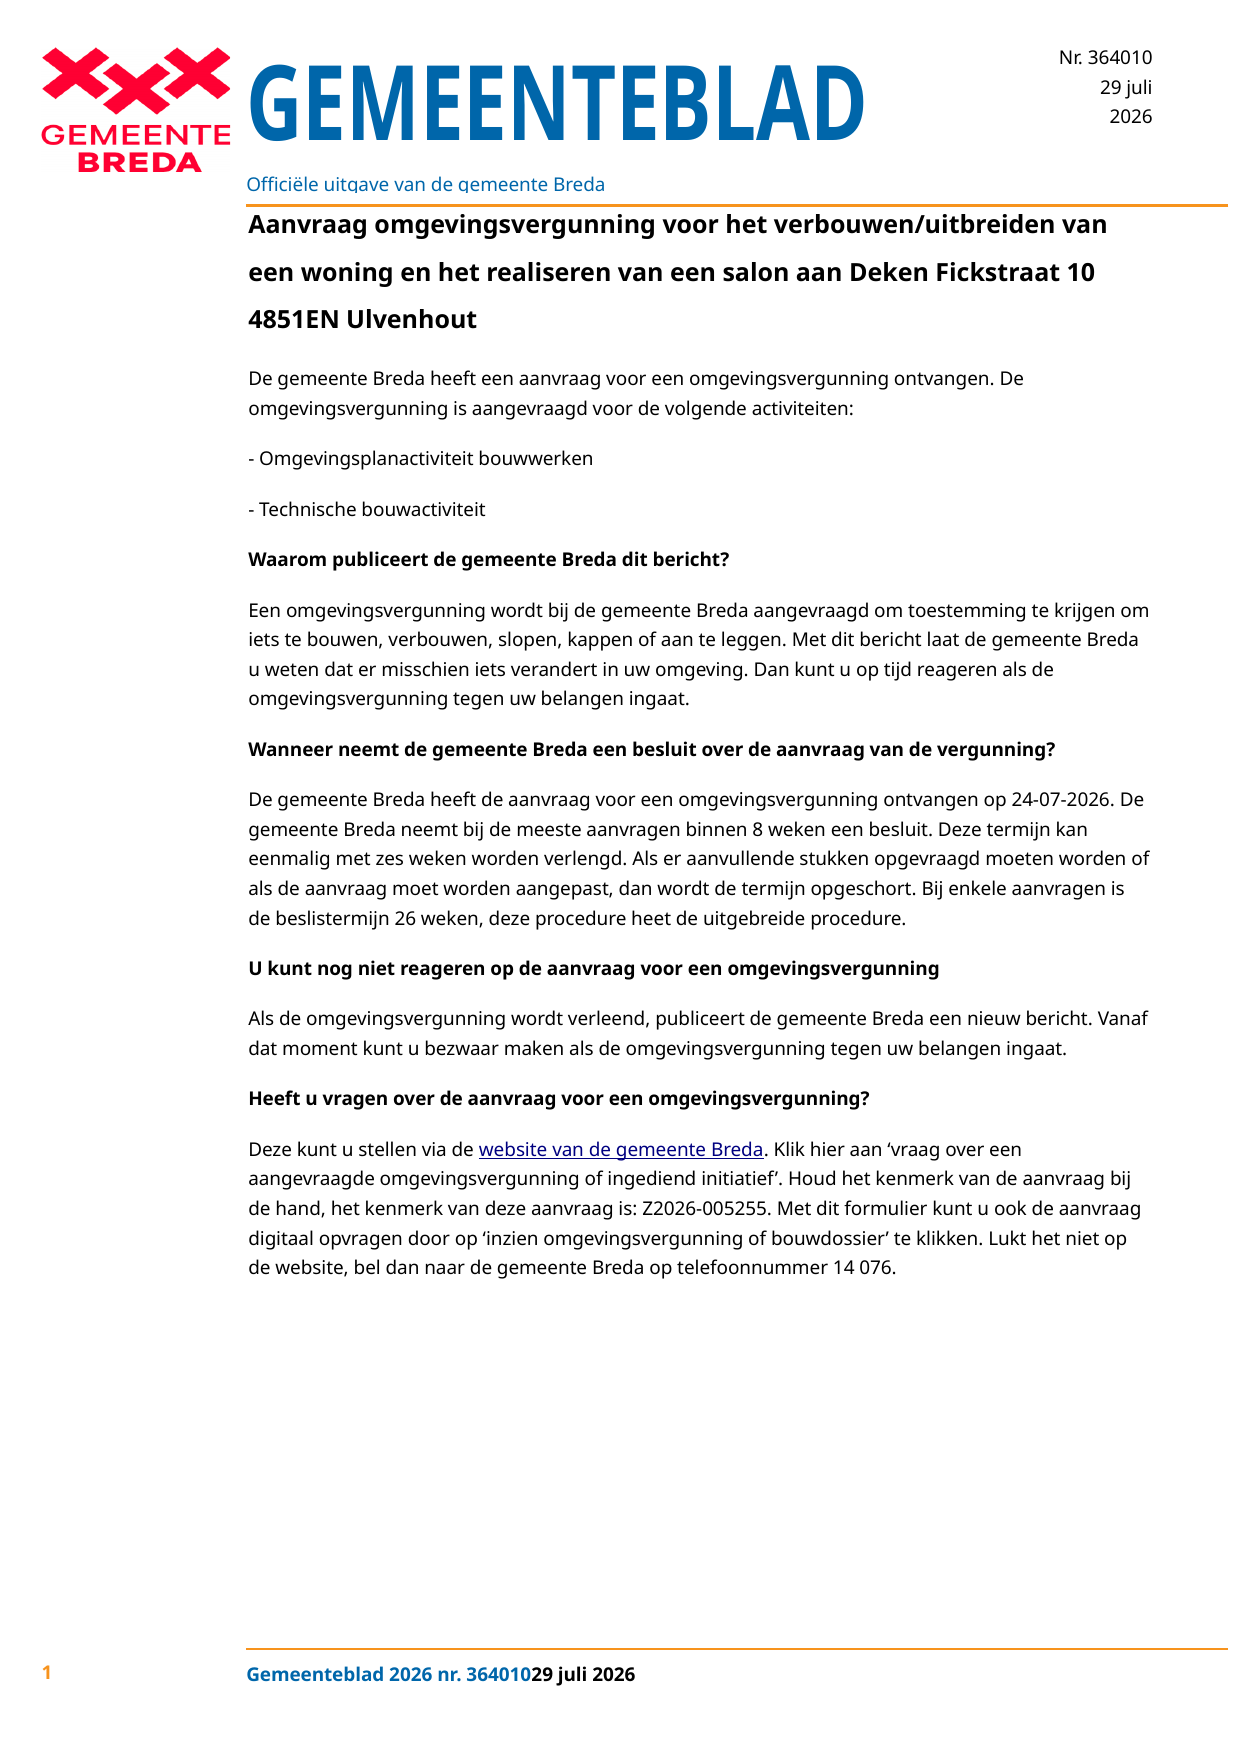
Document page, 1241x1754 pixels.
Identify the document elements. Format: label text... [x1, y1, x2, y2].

picture [41, 47, 231, 172]
text - Omgevingsplanactiviteit bouwwerken [248, 446, 1152, 471]
text Heeft u vragen over de aanvraag voor een omgevingsvergunning? [248, 1086, 1152, 1111]
text Een omgevingsvergunning wordt bij de gemeente Breda aangevraagd om toestemming te krijgen om iets te bouwen, verbouwen, slopen, kappen of aan te leggen. Met dit bericht laat de gemeente Breda u weten dat er misschien iets verandert in uw omgeving. Dan kunt u op tijd reageren als de omgevingsvergunning tegen uw belangen ingaat. [248, 597, 1152, 711]
text Aanvraag omgevingsvergunning voor het verbouwen/uitbreiden van een woning en het realiseren van een salon aan Deken Fickstraat 10 4851EN Ulvenhout [248, 207, 1152, 336]
text De gemeente Breda heeft een aanvraag voor een omgevingsvergunning ontvangen. De omgevingsvergunning is aangevraagd voor de volgende activiteiten: [248, 366, 1152, 421]
text U kunt nog niet reageren op de aanvraag voor een omgevingsvergunning [248, 955, 1152, 981]
text De gemeente Breda heeft de aanvraag voor een omgevingsvergunning ontvangen op 24-07-2026. De gemeente Breda neemt bij de meeste aanvragen binnen 8 weken een besluit. Deze termijn kan eenmalig met zes weken worden verlengd. Als er aanvullende stukken opgevraagd moeten worden of als de aanvraag moet worden aangepast, dan wordt de termijn opgeschort. Bij enkele aanvragen is de beslistermijn 26 weken, deze procedure heet de uitgebreide procedure. [248, 786, 1152, 930]
text Wanneer neemt de gemeente Breda een besluit over de aanvraag van de vergunning? [248, 736, 1152, 762]
text - Technische bouwactiviteit [248, 496, 1152, 522]
text Deze kunt u stellen via de website van de gemeente Breda. Klik hier aan ‘vraag over een aangevraagde omgevingsvergunning of ingediend initiatief’. Houd het kenmerk van de aanvraag bij de hand, het kenmerk van deze aanvraag is: Z2026-005255. Met dit formulier kunt u ook de aanvraag digitaal opvragen door op ‘inzien omgevingsvergunning of bouwdossier’ te klikken. Lukt het niet op de website, bel dan naar de gemeente Breda op telefoonnummer 14 076. [248, 1136, 1152, 1280]
text Waarom publiceert de gemeente Breda dit bericht? [248, 546, 1152, 572]
text Als de omgevingsvergunning wordt verleend, publiceert de gemeente Breda een nieuw bericht. Vanaf dat moment kunt u bezwaar maken als de omgevingsvergunning tegen uw belangen ingaat. [248, 1006, 1152, 1061]
